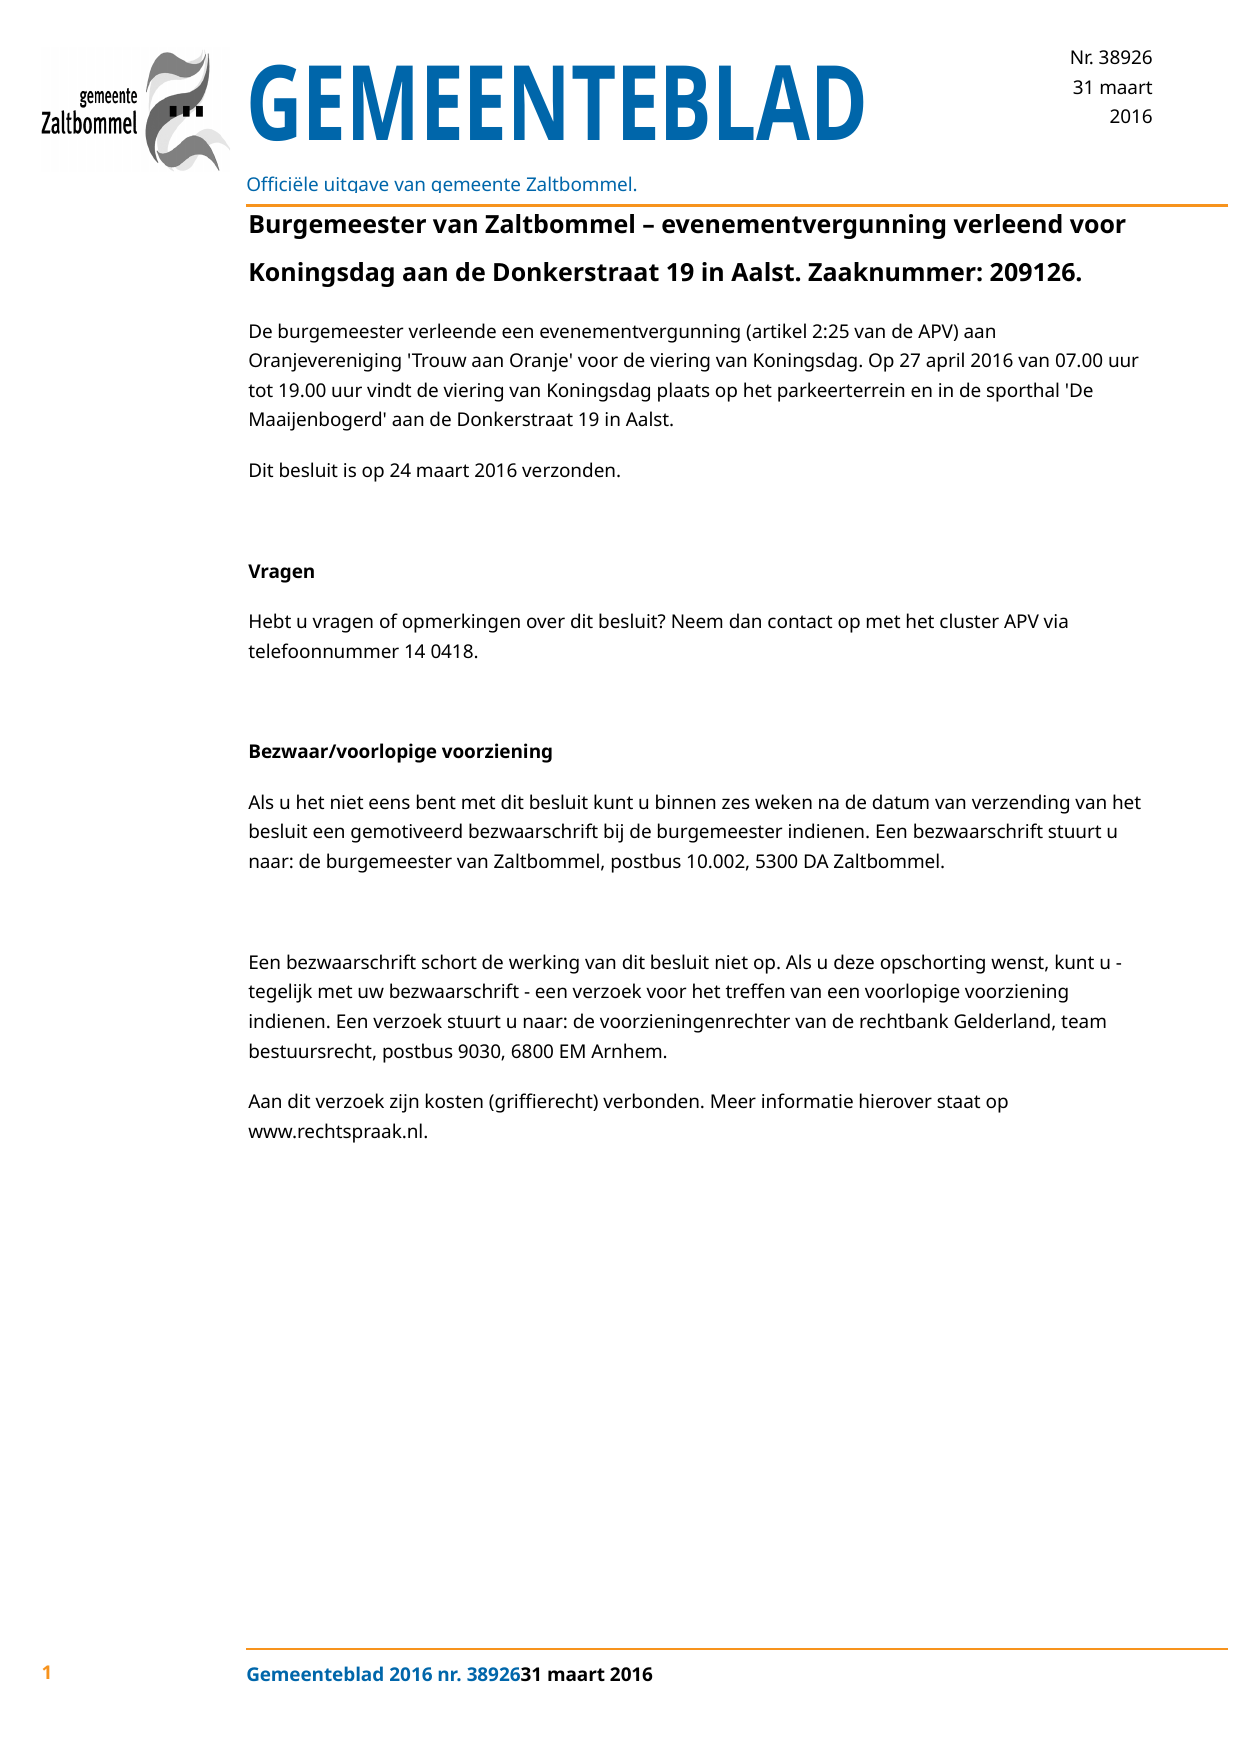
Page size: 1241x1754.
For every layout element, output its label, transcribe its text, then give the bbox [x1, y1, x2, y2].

text Als u het niet eens bent met dit besluit kunt u binnen zes weken na de datum van verzending van het besluit een gemotiveerd bezwaarschrift bij de burgemeester indienen. Een bezwaarschrift stuurt u naar: de burgemeester van Zaltbommel, postbus 10.002, 5300 DA Zaltbommel. [248, 789, 1152, 874]
text De burgemeester verleende een evenementvergunning (artikel 2:25 van de APV) aan Oranjevereniging 'Trouw aan Oranje' voor de viering van Koningsdag. Op 27 april 2016 van 07.00 uur tot 19.00 uur vindt de viering van Koningsdag plaats op het parkeerterrein en in de sporthal 'De Maaijenbogerd' aan de Donkerstraat 19 in Aalst. [248, 318, 1152, 432]
text Aan dit verzoek zijn kosten (griffierecht) verbonden. Meer informatie hierover staat op www.rechtspraak.nl. [248, 1088, 1152, 1144]
text Een bezwaarschrift schort de werking van dit besluit niet op. Als u deze opschorting wenst, kunt u - tegelijk met uw bezwaarschrift - een verzoek voor het treffen van een voorlopige voorziening indienen. Een verzoek stuurt u naar: de voorzieningenrechter van de rechtbank Gelderland, team bestuursrecht, postbus 9030, 6800 EM Arnhem. [248, 949, 1152, 1064]
text Dit besluit is op 24 maart 2016 verzonden. [248, 457, 1152, 483]
text Vragen [248, 558, 1152, 584]
picture [41, 47, 231, 172]
text Burgemeester van Zaltbommel – evenementvergunning verleend voor Koningsdag aan de Donkerstraat 19 in Aalst. Zaaknummer: 209126. [248, 207, 1152, 288]
text Bezwaar/voorlopige voorziening [248, 739, 1152, 764]
text Hebt u vragen of opmerkingen over dit besluit? Neem dan contact op met het cluster APV via telefoonnummer 14 0418. [248, 608, 1152, 664]
